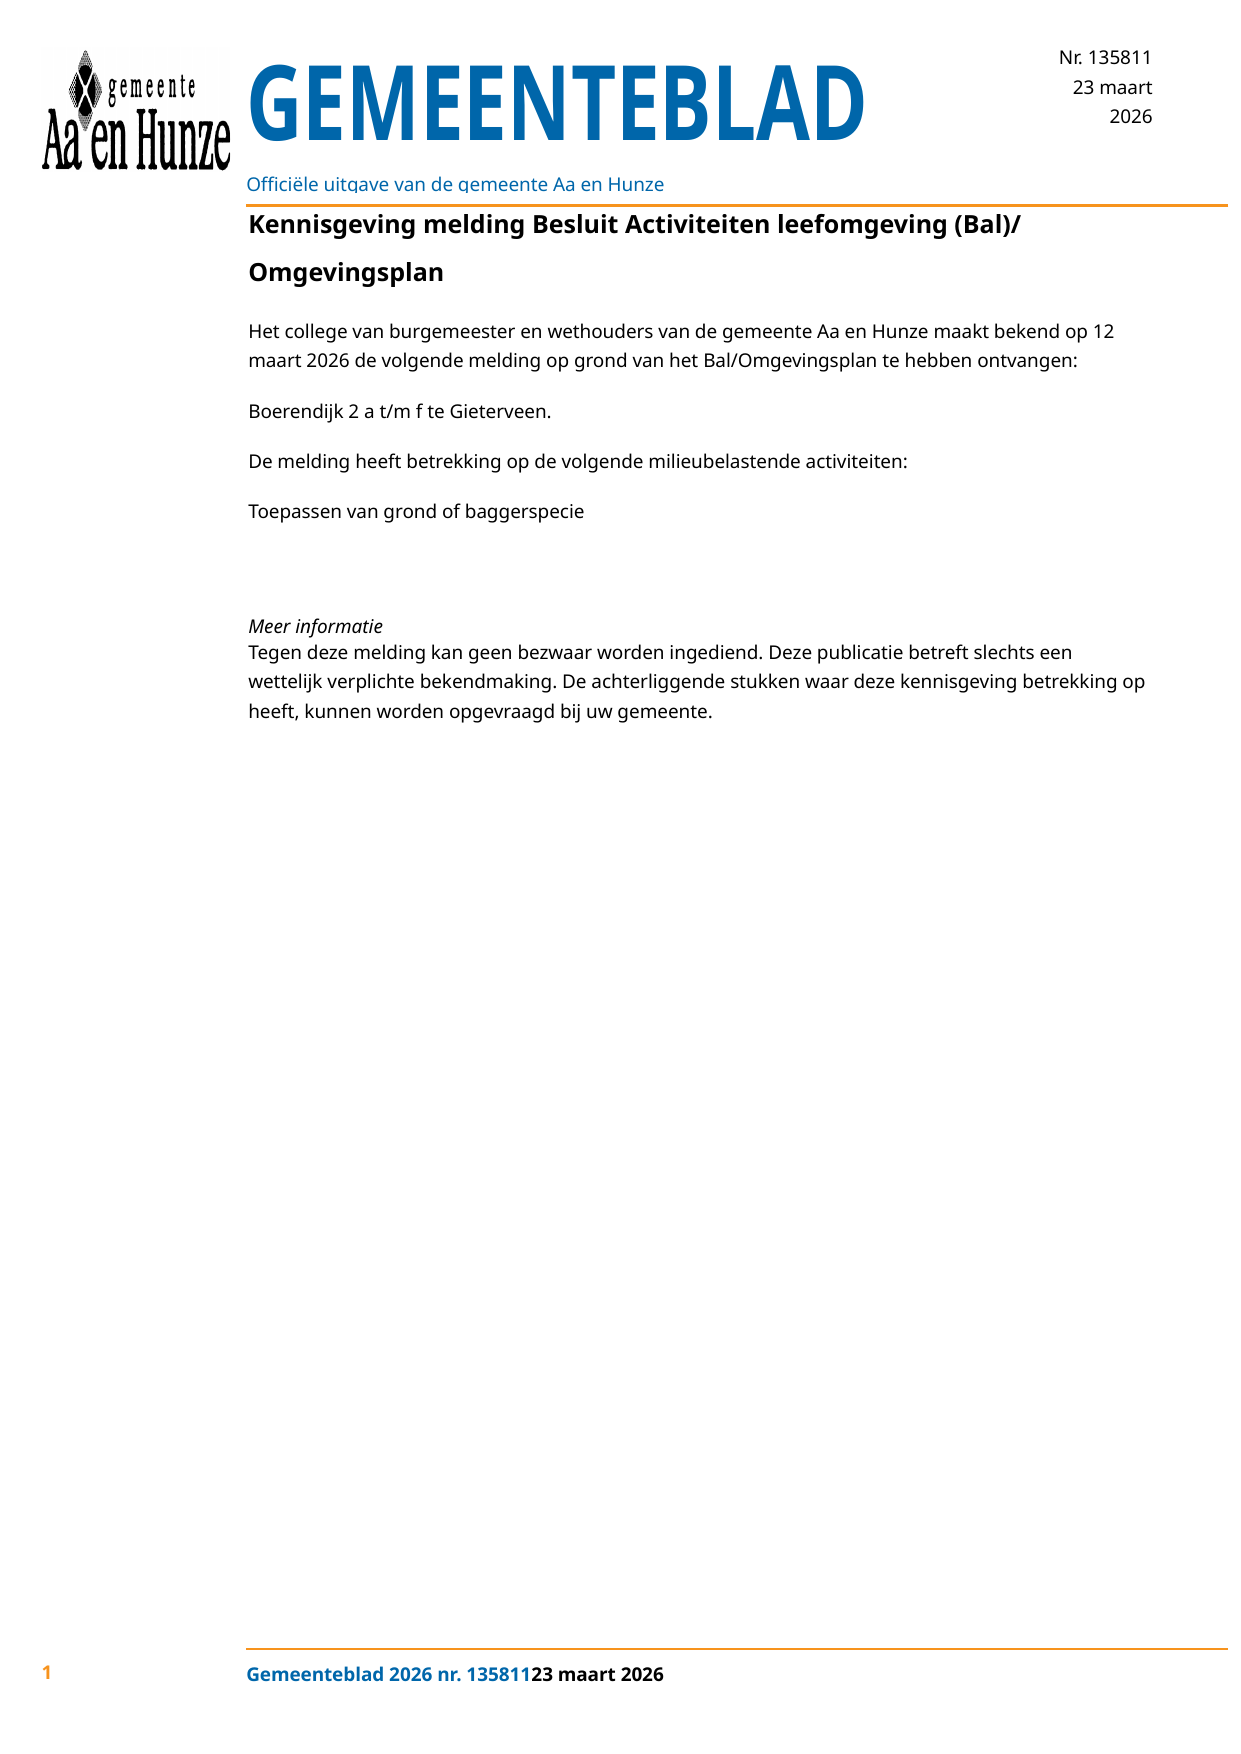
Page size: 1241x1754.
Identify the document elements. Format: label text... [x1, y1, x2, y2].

text Meer informatie [248, 613, 1152, 639]
text Kennisgeving melding Besluit Activiteiten leefomgeving (Bal)/ Omgevingsplan [248, 207, 1152, 288]
picture [41, 47, 231, 172]
text Tegen deze melding kan geen bezwaar worden ingediend. Deze publicatie betreft slechts een wettelijk verplichte bekendmaking. De achterliggende stukken waar deze kennisgeving betrekking op heeft, kunnen worden opgevraagd bij uw gemeente. [248, 639, 1152, 724]
text Toepassen van grond of baggerspecie [248, 499, 1152, 524]
text Boerendijk 2 a t/m f te Gieterveen. [248, 398, 1152, 424]
text Het college van burgemeester en wethouders van de gemeente Aa en Hunze maakt bekend op 12 maart 2026 de volgende melding op grond van het Bal/Omgevingsplan te hebben ontvangen: [248, 318, 1152, 373]
text De melding heeft betrekking op de volgende milieubelastende activiteiten: [248, 448, 1152, 474]
